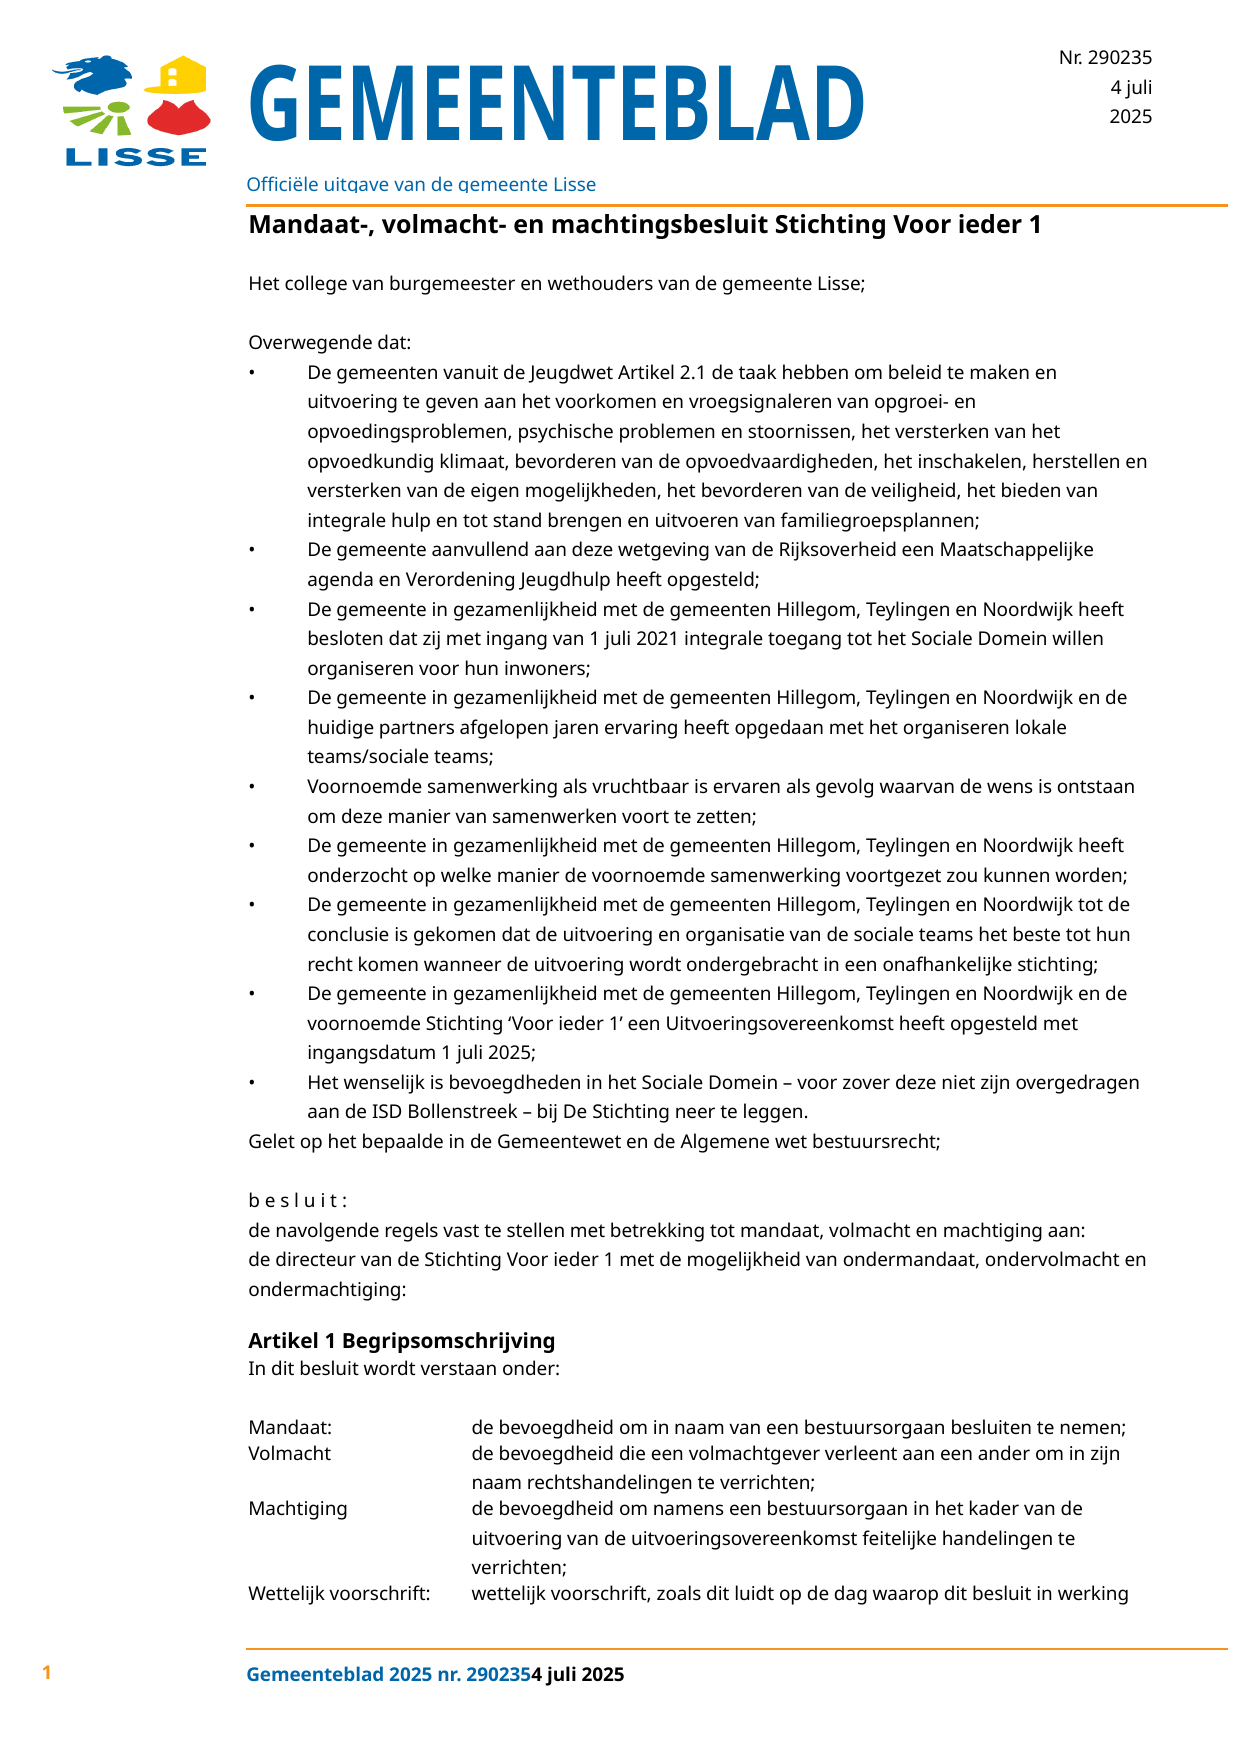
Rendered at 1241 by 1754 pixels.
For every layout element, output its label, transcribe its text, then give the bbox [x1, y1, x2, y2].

table_cell wettelijk voorschrift, zoals dit luidt op de dag waarop dit besluit in werking [471, 1580, 1152, 1606]
text Het college van burgemeester en wethouders van de gemeente Lisse; [248, 270, 1152, 296]
text Artikel 1 Begripsomschrijving [248, 1327, 1152, 1355]
list De gemeente in gezamenlijkheid met de gemeenten Hillegom, Teylingen en Noordwijk en de huidige partners afgelopen jaren ervaring heeft opgedaan met het organiseren lokale teams/sociale teams; [248, 684, 1152, 769]
table_cell Volmacht [248, 1440, 471, 1495]
table_cell de bevoegdheid die een volmachtgever verleent aan een ander om in zijn naam rechtshandelingen te verrichten; [471, 1440, 1152, 1495]
text b e s l u i t : [248, 1187, 1152, 1213]
list De gemeenten vanuit de Jeugdwet Artikel 2.1 de taak hebben om beleid te maken en uitvoering te geven aan het voorkomen en vroegsignaleren van opgroei- en opvoedingsproblemen, psychische problemen en stoornissen, het versterken van het opvoedkundig klimaat, bevorderen van de opvoedvaardigheden, het inschakelen, herstellen en versterken van de eigen mogelijkheden, het bevorderen van de veiligheid, het bieden van integrale hulp en tot stand brengen en uitvoeren van familiegroepsplannen; [248, 359, 1152, 533]
table_cell Machtiging [248, 1495, 471, 1580]
list Voornoemde samenwerking als vruchtbaar is ervaren als gevolg waarvan de wens is ontstaan om deze manier van samenwerken voort te zetten; [248, 773, 1152, 828]
list De gemeente in gezamenlijkheid met de gemeenten Hillegom, Teylingen en Noordwijk en de voornoemde Stichting ‘Voor ieder 1’ een Uitvoeringsovereenkomst heeft opgesteld met ingangsdatum 1 juli 2025; [248, 980, 1152, 1065]
text Gelet op het bepaalde in de Gemeentewet en de Algemene wet bestuursrecht; [248, 1128, 1152, 1154]
list De gemeente in gezamenlijkheid met de gemeenten Hillegom, Teylingen en Noordwijk heeft besloten dat zij met ingang van 1 juli 2021 integrale toegang tot het Sociale Domein willen organiseren voor hun inwoners; [248, 596, 1152, 681]
picture [41, 47, 231, 172]
text de navolgende regels vast te stellen met betrekking tot mandaat, volmacht en machtiging aan: [248, 1217, 1152, 1243]
text Overwegende dat: [248, 329, 1152, 355]
list De gemeente in gezamenlijkheid met de gemeenten Hillegom, Teylingen en Noordwijk tot de conclusie is gekomen dat de uitvoering en organisatie van de sociale teams het beste tot hun recht komen wanneer de uitvoering wordt ondergebracht in een onafhankelijke stichting; [248, 892, 1152, 976]
list De gemeente aanvullend aan deze wetgeving van de Rijksoverheid een Maatschappelijke agenda en Verordening Jeugdhulp heeft opgesteld; [248, 537, 1152, 592]
text In dit besluit wordt verstaan onder: [248, 1355, 1152, 1381]
list Het wenselijk is bevoegdheden in het Sociale Domein – voor zover deze niet zijn overgedragen aan de ISD Bollenstreek – bij De Stichting neer te leggen. [248, 1069, 1152, 1124]
table_header de bevoegdheid om in naam van een bestuursorgaan besluiten te nemen; [471, 1414, 1152, 1440]
table_header Mandaat: [248, 1414, 471, 1440]
list De gemeente in gezamenlijkheid met de gemeenten Hillegom, Teylingen en Noordwijk heeft onderzocht op welke manier de voornoemde samenwerking voortgezet zou kunnen worden; [248, 832, 1152, 888]
table_cell de bevoegdheid om namens een bestuursorgaan in het kader van de uitvoering van de uitvoeringsovereenkomst feitelijke handelingen te verrichten; [471, 1495, 1152, 1580]
text Mandaat-, volmacht- en machtingsbesluit Stichting Voor ieder 1 [248, 207, 1152, 241]
text de directeur van de Stichting Voor ieder 1 met de mogelijkheid van ondermandaat, ondervolmacht en ondermachtiging: [248, 1247, 1152, 1302]
table_cell Wettelijk voorschrift: [248, 1580, 471, 1606]
